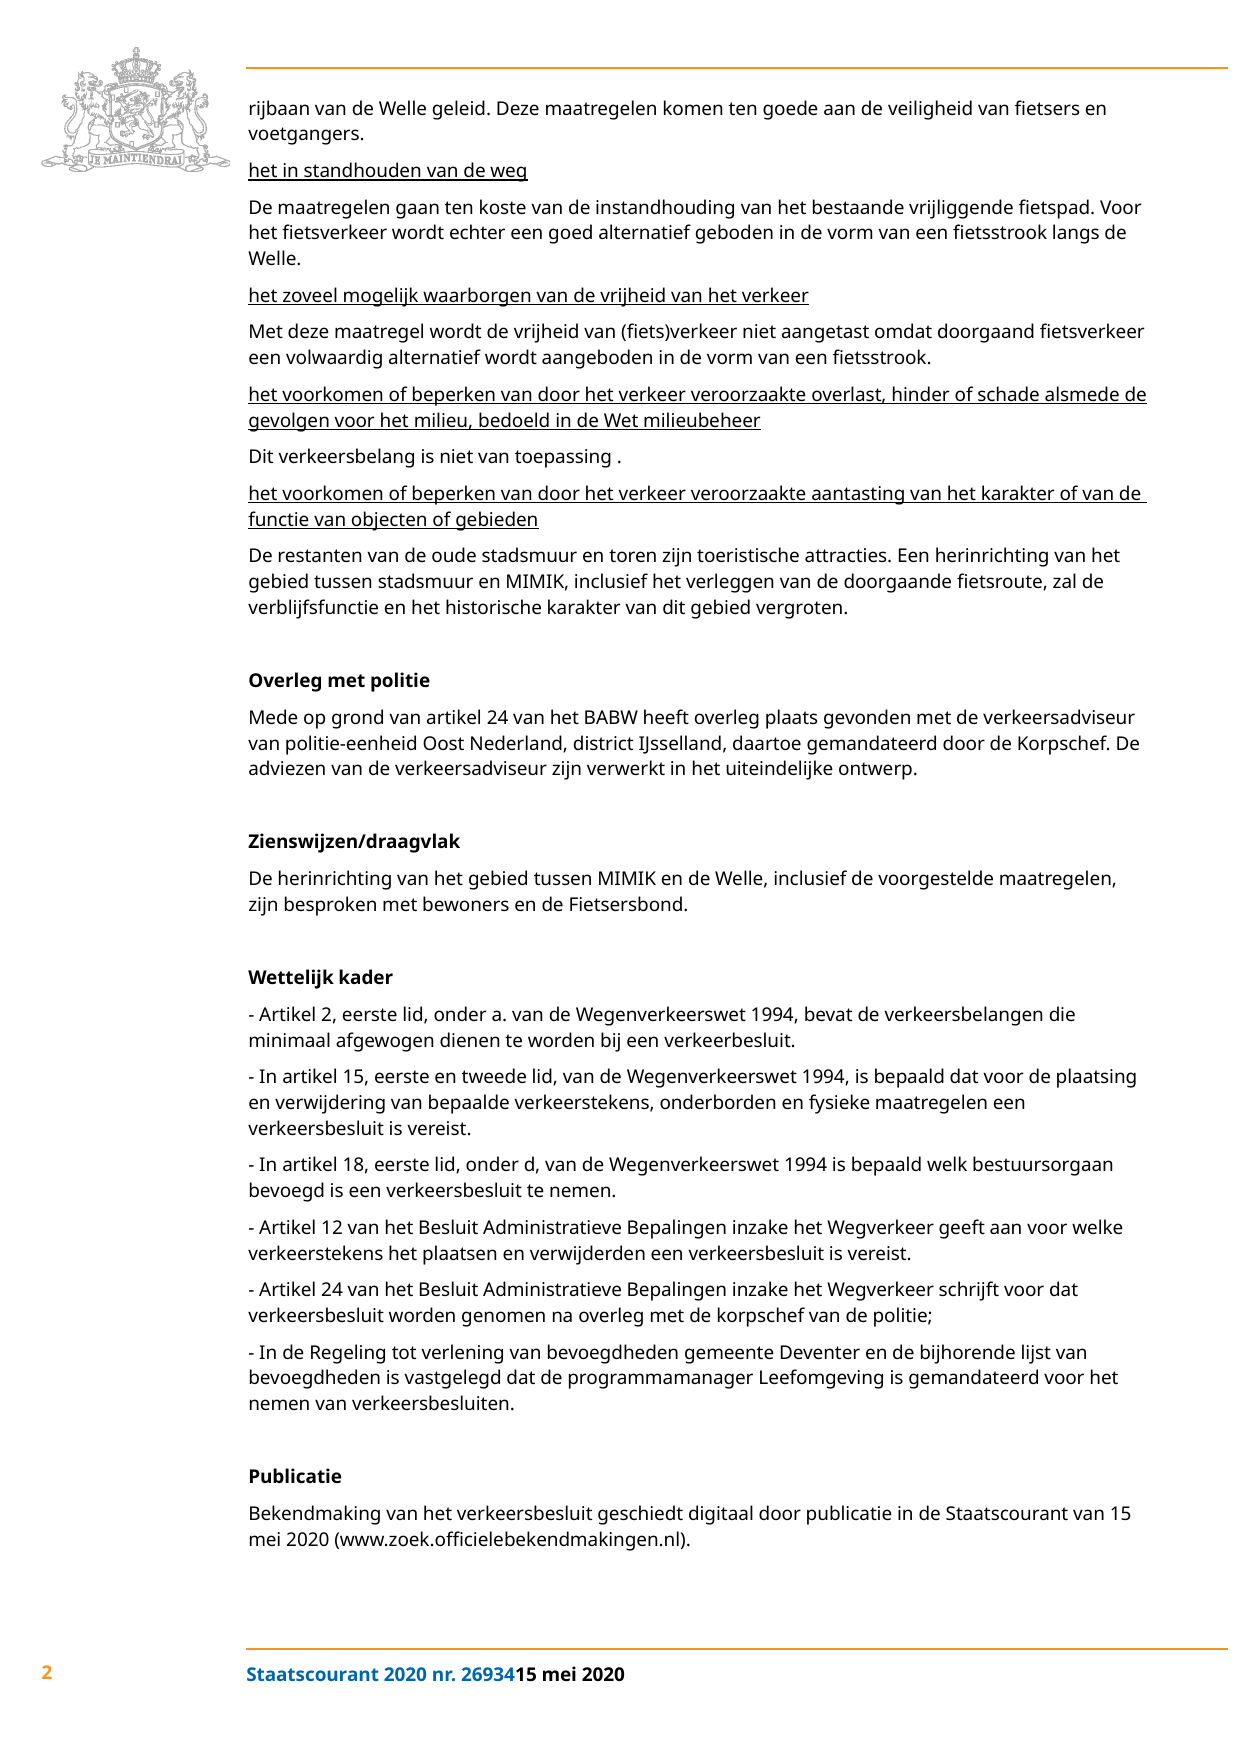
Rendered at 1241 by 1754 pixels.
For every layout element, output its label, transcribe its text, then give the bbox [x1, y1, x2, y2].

text het in standhouden van de weg [248, 157, 1152, 183]
text Publicatie [248, 1464, 1152, 1489]
text Wettelijk kader [248, 964, 1152, 990]
text Mede op grond van artikel 24 van het BABW heeft overleg plaats gevonden met de verkeersadviseur van politie-eenheid Oost Nederland, district IJsselland, daartoe gemandateerd door de Korpschef. De adviezen van de verkeersadviseur zijn verwerkt in het uiteindelijke ontwerp. [248, 704, 1152, 781]
text - Artikel 2, eerste lid, onder a. van de Wegenverkeerswet 1994, bevat de verkeersbelangen die minimaal afgewogen dienen te worden bij een verkeerbesluit. [248, 1001, 1152, 1053]
text het zoveel mogelijk waarborgen van de vrijheid van het verkeer [248, 282, 1152, 308]
text - In artikel 18, eerste lid, onder d, van de Wegenverkeerswet 1994 is bepaald welk bestuursorgaan bevoegd is een verkeersbesluit te nemen. [248, 1152, 1152, 1203]
text Zienswijzen/draagvlak [248, 829, 1152, 854]
text - In de Regeling tot verlening van bevoegdheden gemeente Deventer en de bijhorende lijst van bevoegdheden is vastgelegd dat de programmamanager Leefomgeving is gemandateerd voor het nemen van verkeersbesluiten. [248, 1339, 1152, 1416]
text - In artikel 15, eerste en tweede lid, van de Wegenverkeerswet 1994, is bepaald dat voor de plaatsing en verwijdering van bepaalde verkeerstekens, onderborden en fysieke maatregelen een verkeersbesluit is vereist. [248, 1063, 1152, 1141]
text De herinrichting van het gebied tussen MIMIK en de Welle, inclusief de voorgestelde maatregelen, zijn besproken met bewoners en de Fietsersbond. [248, 865, 1152, 917]
text Overleg met politie [248, 667, 1152, 693]
text Bekendmaking van het verkeersbesluit geschiedt digitaal door publicatie in de Staatscourant van 15 mei 2020 (www.zoek.officielebekendmakingen.nl). [248, 1500, 1152, 1552]
text Dit verkeersbelang is niet van toepassing . [248, 443, 1152, 469]
text het voorkomen of beperken van door het verkeer veroorzaakte overlast, hinder of schade alsmede de gevolgen voor het milieu, bedoeld in de Wet milieubeheer [248, 381, 1152, 432]
text het voorkomen of beperken van door het verkeer veroorzaakte aantasting van het karakter of van de functie van objecten of gebieden [248, 480, 1152, 532]
text Met deze maatregel wordt de vrijheid van (fiets)verkeer niet aangetast omdat doorgaand fietsverkeer een volwaardig alternatief wordt aangeboden in de vorm van een fietsstrook. [248, 319, 1152, 370]
text - Artikel 24 van het Besluit Administratieve Bepalingen inzake het Wegverkeer schrijft voor dat verkeersbesluit worden genomen na overleg met de korpschef van de politie; [248, 1276, 1152, 1328]
picture [41, 47, 231, 172]
text - Artikel 12 van het Besluit Administratieve Bepalingen inzake het Wegverkeer geeft aan voor welke verkeerstekens het plaatsen en verwijderden een verkeersbesluit is vereist. [248, 1214, 1152, 1266]
text rijbaan van de Welle geleid. Deze maatregelen komen ten goede aan de veiligheid van fietsers en voetgangers. [248, 95, 1152, 146]
text De restanten van de oude stadsmuur en toren zijn toeristische attracties. Een herinrichting van het gebied tussen stadsmuur en MIMIK, inclusief het verleggen van de doorgaande fietsroute, zal de verblijfsfunctie en het historische karakter van dit gebied vergroten. [248, 542, 1152, 620]
text De maatregelen gaan ten koste van de instandhouding van het bestaande vrijliggende fietspad. Voor het fietsverkeer wordt echter een goed alternatief geboden in de vorm van een fietsstrook langs de Welle. [248, 194, 1152, 271]
